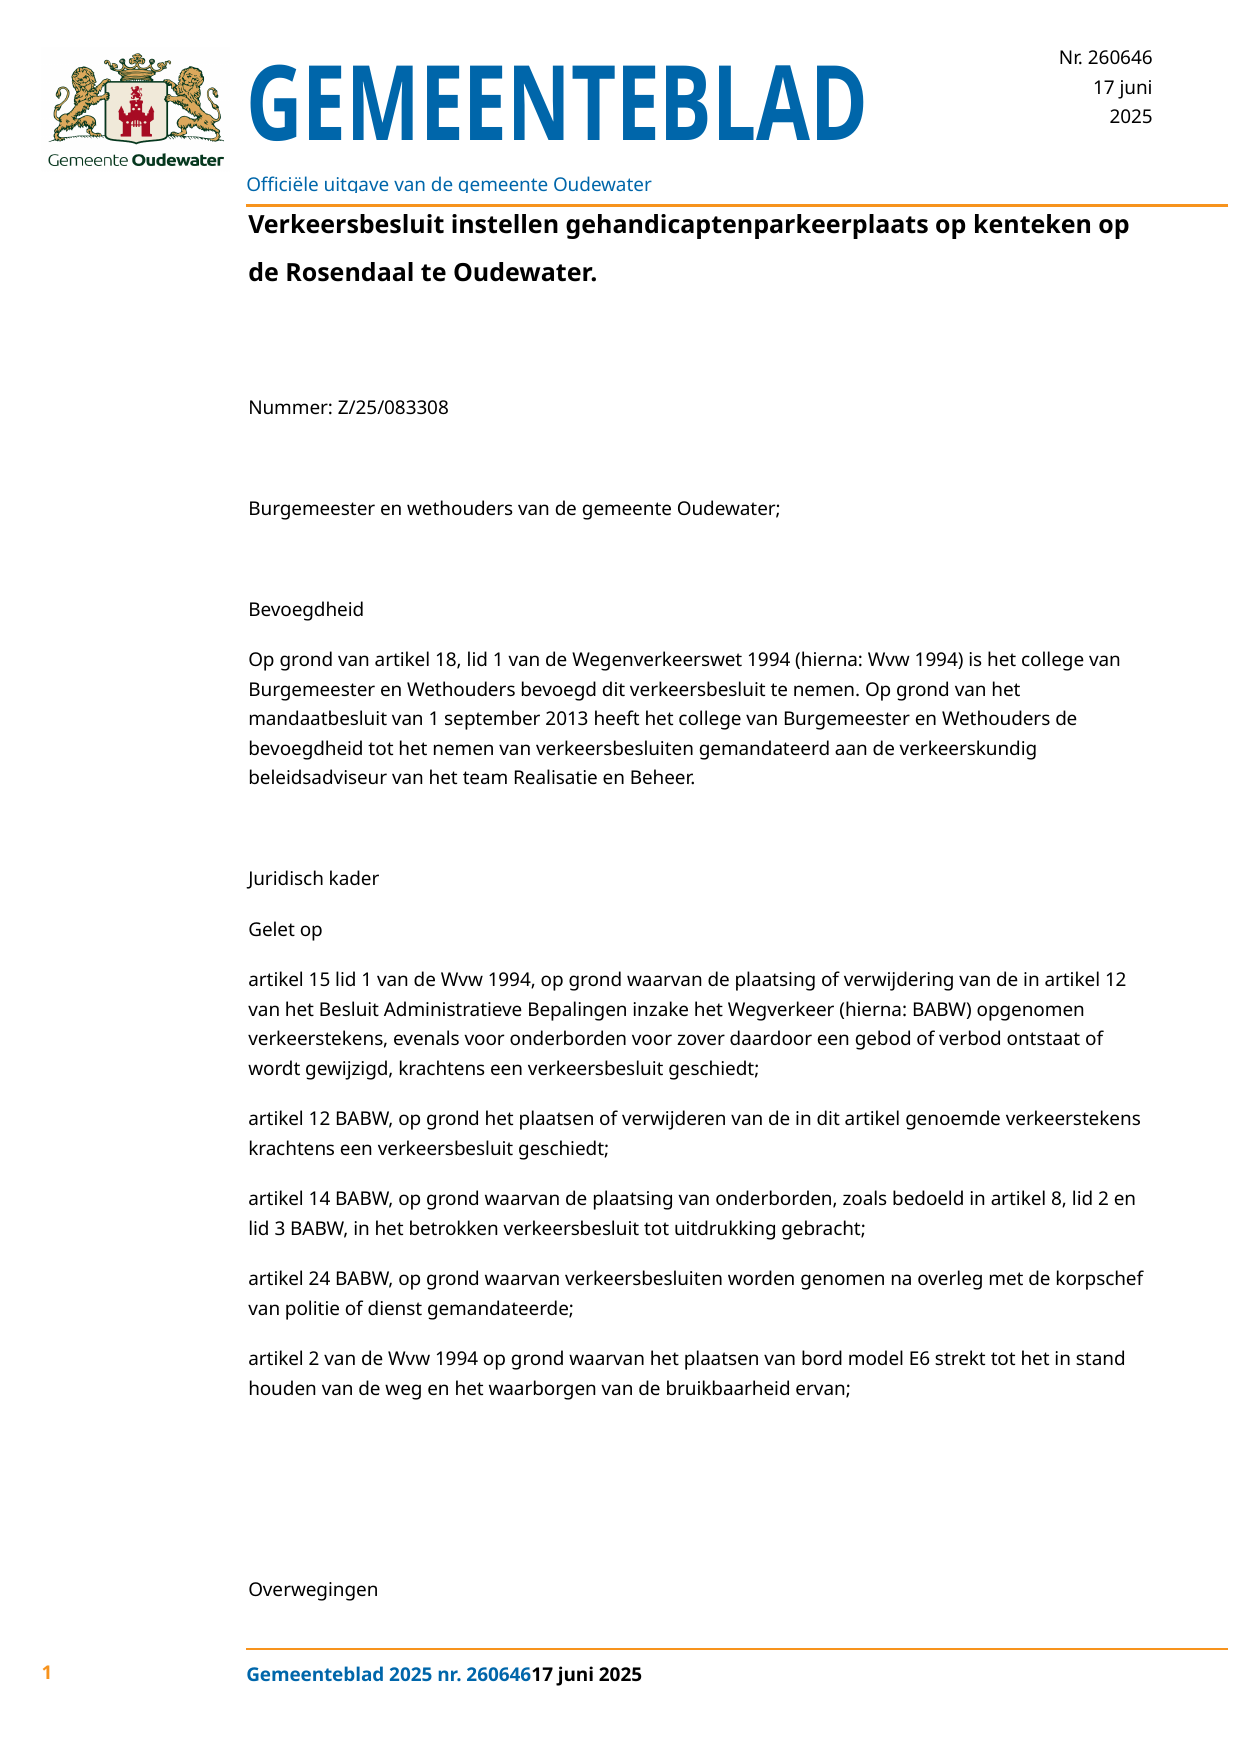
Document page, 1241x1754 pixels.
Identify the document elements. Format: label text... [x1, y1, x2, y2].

text Gelet op [248, 916, 1152, 941]
text Burgemeester en wethouders van de gemeente Oudewater; [248, 495, 1152, 521]
text Overwegingen [248, 1577, 1152, 1602]
text Op grond van artikel 18, lid 1 van de Wegenverkeerswet 1994 (hierna: Wvw 1994) is het college van Burgemeester en Wethouders bevoegd dit verkeersbesluit te nemen. Op grond van het mandaatbesluit van 1 september 2013 heeft het college van Burgemeester en Wethouders de bevoegdheid tot het nemen van verkeersbesluiten gemandateerd aan de verkeerskundig beleidsadviseur van het team Realisatie en Beheer. [248, 646, 1152, 790]
text artikel 14 BABW, op grond waarvan de plaatsing van onderborden, zoals bedoeld in artikel 8, lid 2 en lid 3 BABW, in het betrokken verkeersbesluit tot uitdrukking gebracht; [248, 1185, 1152, 1241]
text Bevoegdheid [248, 596, 1152, 621]
text Juridisch kader [248, 865, 1152, 891]
text artikel 24 BABW, op grond waarvan verkeersbesluiten worden genomen na overleg met de korpschef van politie of dienst gemandateerde; [248, 1265, 1152, 1321]
picture [41, 47, 231, 172]
text artikel 2 van de Wvw 1994 op grond waarvan het plaatsen van bord model E6 strekt tot het in stand houden van de weg en het waarborgen van de bruikbaarheid ervan; [248, 1345, 1152, 1401]
text artikel 15 lid 1 van de Wvw 1994, op grond waarvan de plaatsing of verwijdering van de in artikel 12 van het Besluit Administratieve Bepalingen inzake het Wegverkeer (hierna: BABW) opgenomen verkeerstekens, evenals voor onderborden voor zover daardoor een gebod of verbod ontstaat of wordt gewijzigd, krachtens een verkeersbesluit geschiedt; [248, 966, 1152, 1081]
text Nummer: Z/25/083308 [248, 394, 1152, 420]
text artikel 12 BABW, op grond het plaatsen of verwijderen van de in dit artikel genoemde verkeerstekens krachtens een verkeersbesluit geschiedt; [248, 1105, 1152, 1161]
text Verkeersbesluit instellen gehandicaptenparkeerplaats op kenteken op de Rosendaal te Oudewater. [248, 207, 1152, 288]
